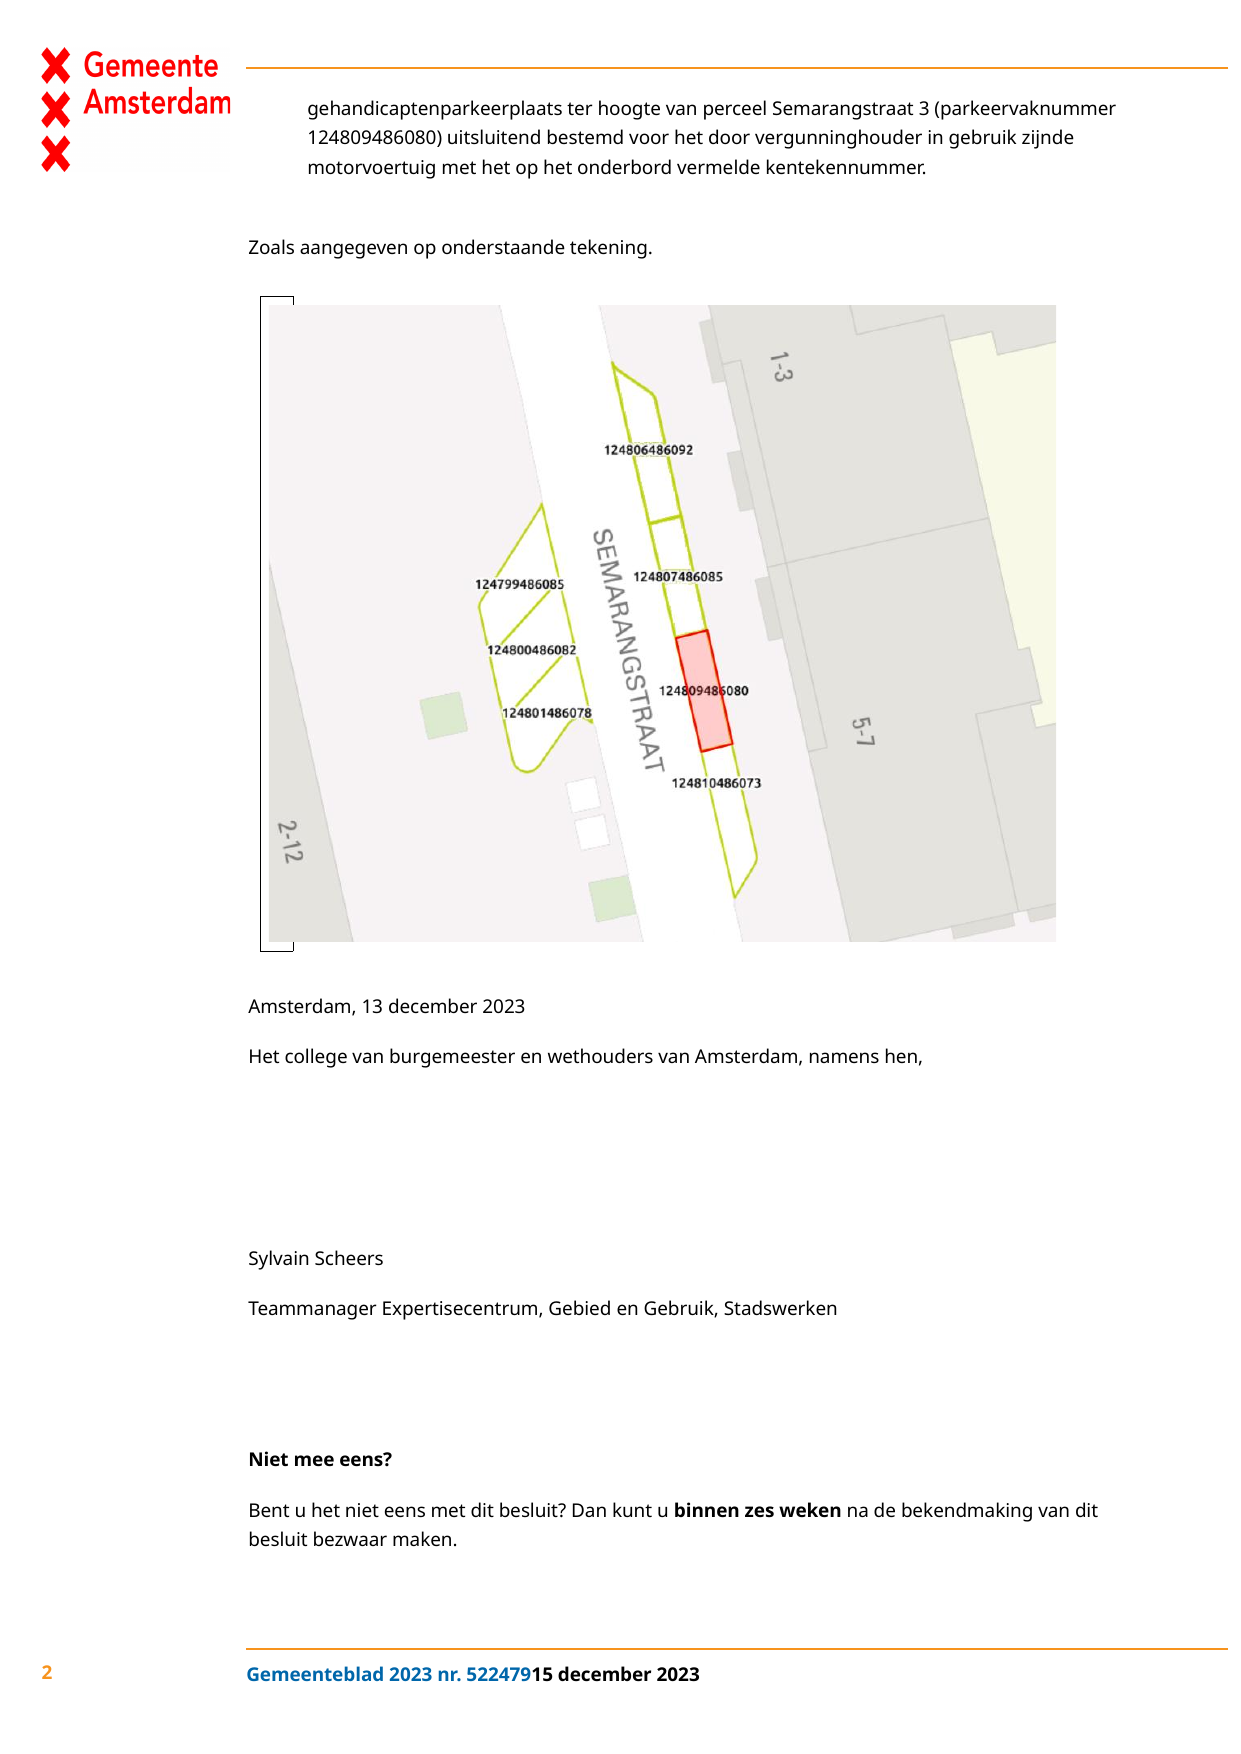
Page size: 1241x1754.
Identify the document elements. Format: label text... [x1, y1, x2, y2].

text Sylvain Scheers [248, 1245, 1152, 1271]
text Amsterdam, 13 december 2023 [248, 993, 1152, 1019]
text Teammanager Expertisecentrum, Gebied en Gebruik, Stadswerken [248, 1295, 1152, 1321]
list gehandicaptenparkeerplaats ter hoogte van perceel Semarangstraat 3 (parkeervaknummer 124809486080) uitsluitend bestemd voor het door vergunninghouder in gebruik zijnde motorvoertuig met het op het onderbord vermelde kentekennummer. [248, 95, 1152, 180]
text Bent u het niet eens met dit besluit? Dan kunt u binnen zes weken na de bekendmaking van dit besluit bezwaar maken. [248, 1497, 1152, 1552]
text Zoals aangegeven op onderstaande tekening. [248, 234, 1152, 260]
text Het college van burgemeester en wethouders van Amsterdam, namens hen, [248, 1043, 1152, 1069]
picture [268, 305, 1057, 942]
picture [41, 47, 231, 172]
text Niet mee eens? [248, 1447, 1152, 1472]
